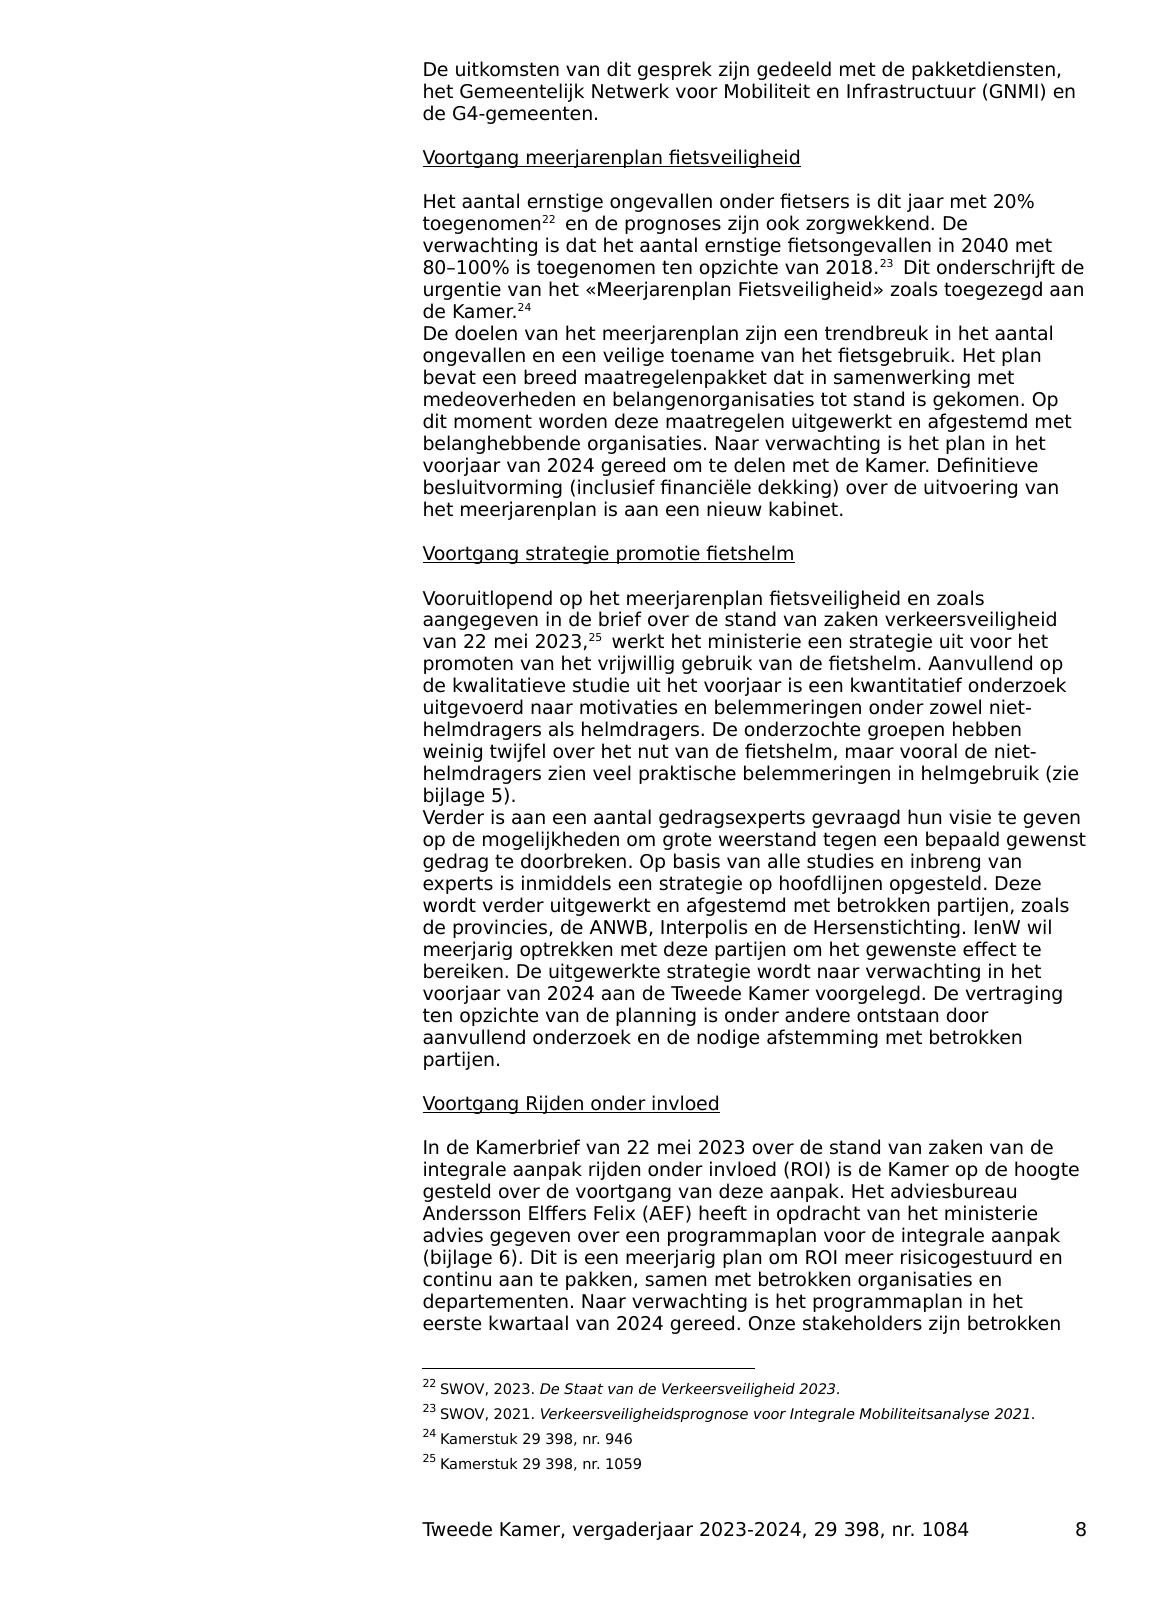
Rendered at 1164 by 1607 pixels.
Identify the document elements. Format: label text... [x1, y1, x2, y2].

text Vooruitlopend op het meerjarenplan fietsveiligheid en zoals aangegeven in de brief over de stand van zaken verkeersveiligheid van 22 mei 2023, werkt het ministerie een strategie uit voor het promoten van het vrijwillig gebruik van de fietshelm. Aanvullend op de kwalitatieve studie uit het voorjaar is een kwantitatief onderzoek uitgevoerd naar motivaties en belemmeringen onder zowel niet-helmdragers als helmdragers. De onderzochte groepen hebben weinig twijfel over het nut van de fietshelm, maar vooral de niet-helmdragers zien veel praktische belemmeringen in helmgebruik (zie bijlage 5). [422, 587, 1087, 807]
subtitle Voortgang Rijden onder invloed [422, 1093, 1087, 1115]
text SWOV, 2023. De Staat van de Verkeersveiligheid 2023. [422, 1377, 1087, 1399]
text Verder is aan een aantal gedragsexperts gevraagd hun visie te geven op de mogelijkheden om grote weerstand tegen een bepaald gewenst gedrag te doorbreken. Op basis van alle studies en inbreng van experts is inmiddels een strategie op hoofdlijnen opgesteld. Deze wordt verder uitgewerkt en afgestemd met betrokken partijen, zoals de provincies, de ANWB, Interpolis en de Hersenstichting. IenW wil meerjarig optrekken met deze partijen om het gewenste effect te bereiken. De uitgewerkte strategie wordt naar verwachting in het voorjaar van 2024 aan de Tweede Kamer voorgelegd. De vertraging ten opzichte van de planning is onder andere ontstaan door aanvullend onderzoek en de nodige afstemming met betrokken partijen. [422, 807, 1087, 1071]
text De doelen van het meerjarenplan zijn een trendbreuk in het aantal ongevallen en een veilige toename van het fietsgebruik. Het plan bevat een breed maatregelenpakket dat in samenwerking met medeoverheden en belangenorganisaties tot stand is gekomen. Op dit moment worden deze maatregelen uitgewerkt en afgestemd met belanghebbende organisaties. Naar verwachting is het plan in het voorjaar van 2024 gereed om te delen met de Kamer. Definitieve besluitvorming (inclusief financiële dekking) over de uitvoering van het meerjarenplan is aan een nieuw kabinet. [422, 323, 1087, 521]
text Kamerstuk 29 398, nr. 946 [422, 1427, 1087, 1449]
text Het aantal ernstige ongevallen onder fietsers is dit jaar met 20% toegenomen en de prognoses zijn ook zorgwekkend. De verwachting is dat het aantal ernstige fietsongevallen in 2040 met 80–100% is toegenomen ten opzichte van 2018. Dit onderschrijft de urgentie van het «Meerjarenplan Fietsveiligheid» zoals toegezegd aan de Kamer. [422, 191, 1087, 323]
text In de Kamerbrief van 22 mei 2023 over de stand van zaken van de integrale aanpak rijden onder invloed (ROI) is de Kamer op de hoogte gesteld over de voortgang van deze aanpak. Het adviesbureau Andersson Elffers Felix (AEF) heeft in opdracht van het ministerie advies gegeven over een programmaplan voor de integrale aanpak (bijlage 6). Dit is een meerjarig plan om ROI meer risicogestuurd en continu aan te pakken, samen met betrokken organisaties en departementen. Naar verwachting is het programmaplan in het eerste kwartaal van 2024 gereed. Onze stakeholders zijn betrokken [422, 1137, 1087, 1335]
text Kamerstuk 29 398, nr. 1059 [422, 1452, 1087, 1474]
subtitle Voortgang strategie promotie fietshelm [422, 543, 1087, 565]
text SWOV, 2021. Verkeersveiligheidsprognose voor Integrale Mobiliteitsanalyse 2021. [422, 1402, 1087, 1424]
subtitle Voortgang meerjarenplan fietsveiligheid [422, 147, 1087, 169]
text De uitkomsten van dit gesprek zijn gedeeld met de pakketdiensten, het Gemeentelijk Netwerk voor Mobiliteit en Infrastructuur (GNMI) en de G4-gemeenten. [422, 59, 1087, 125]
